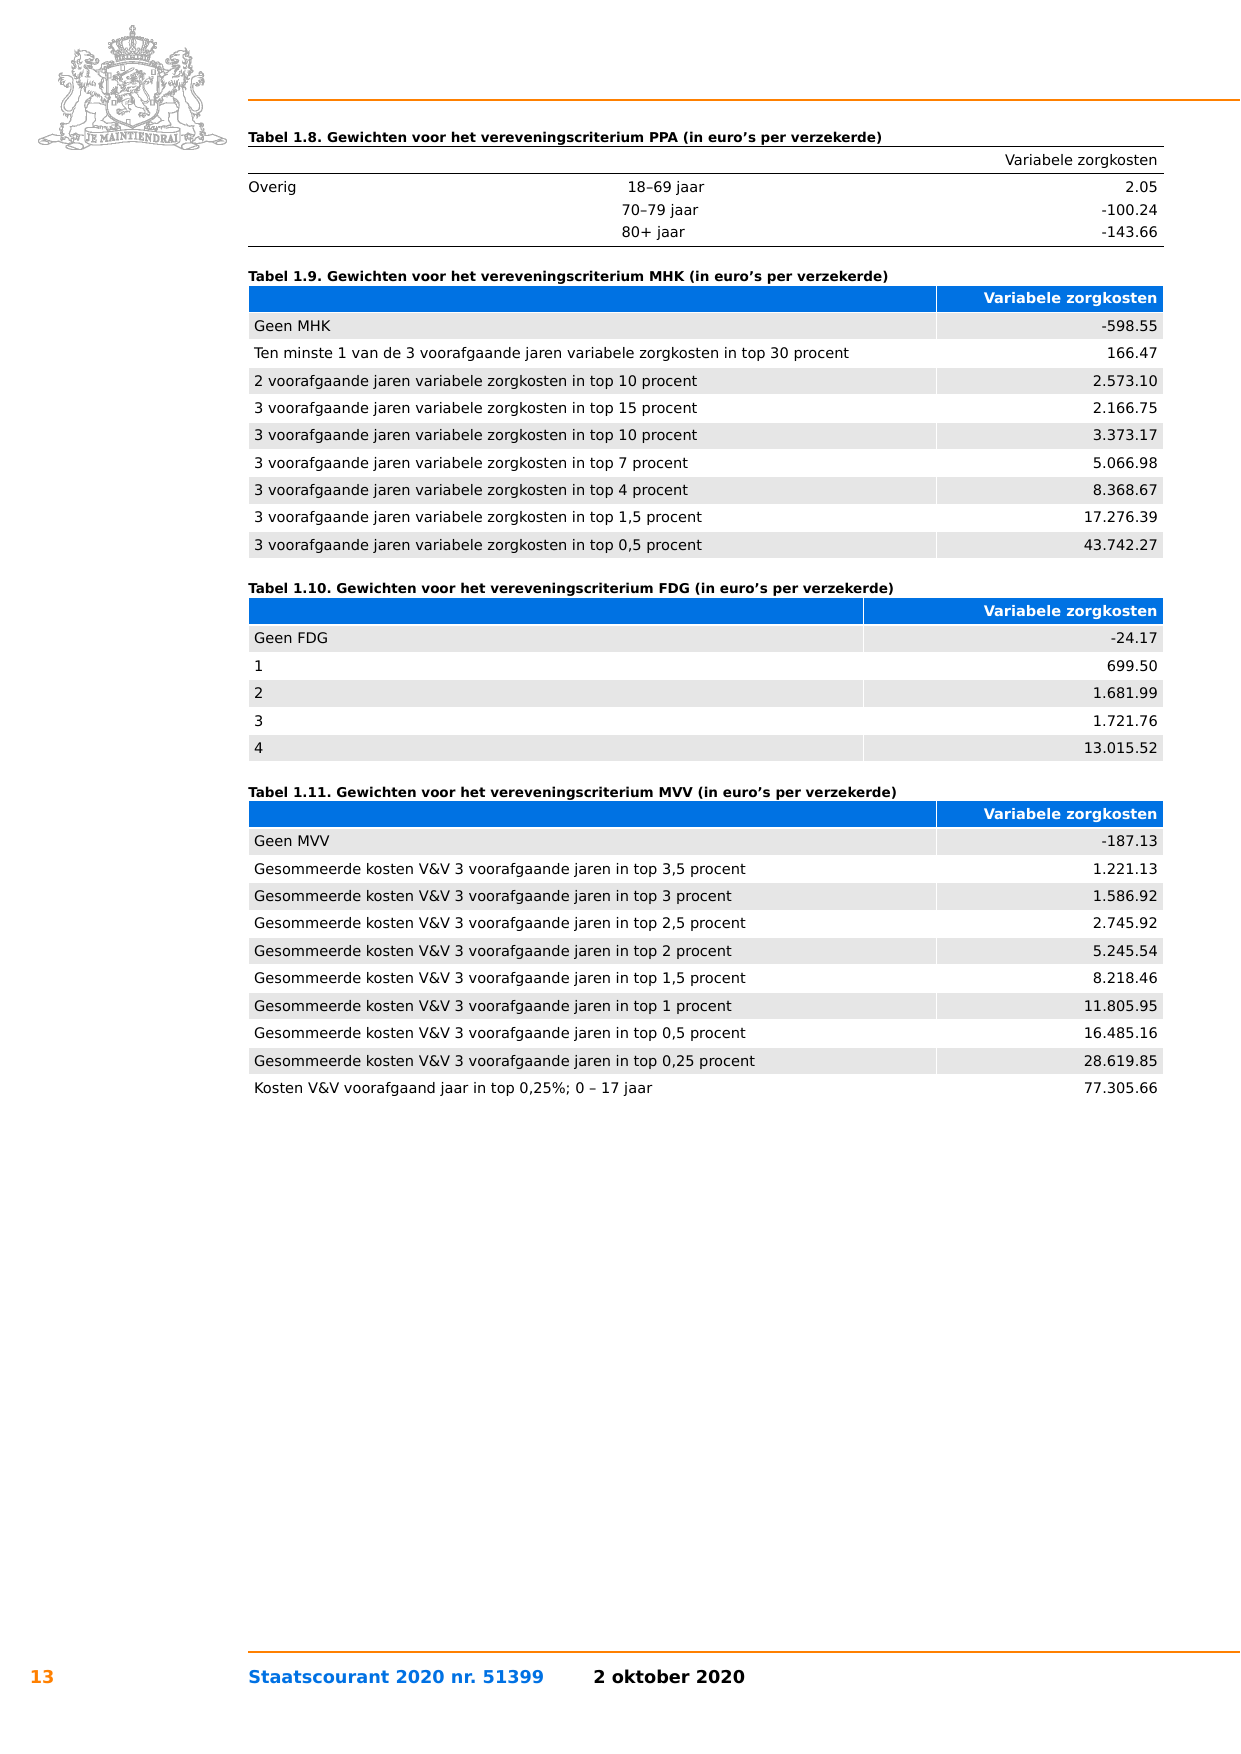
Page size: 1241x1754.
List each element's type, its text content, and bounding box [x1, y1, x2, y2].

table_cell 3 voorafgaande jaren variabele zorgkosten in top 4 procent [249, 477, 936, 504]
table_cell Geen MVV [249, 829, 936, 855]
table_cell 3 voorafgaande jaren variabele zorgkosten in top 10 procent [249, 423, 936, 449]
table_cell Kosten V&V voorafgaand jaar in top 0,25%; 0 – 17 jaar [249, 1075, 936, 1101]
table_cell 13.015.52 [864, 735, 1163, 761]
table_cell 1.681.99 [864, 680, 1163, 707]
table_cell Gesommeerde kosten V&V 3 voorafgaande jaren in top 1 procent [249, 993, 936, 1019]
table_cell 18–69 jaar [621, 174, 864, 200]
table_cell 3 [249, 708, 863, 734]
table_cell Gesommeerde kosten V&V 3 voorafgaande jaren in top 0,5 procent [249, 1020, 936, 1047]
table_cell 43.742.27 [937, 532, 1163, 558]
table_cell 5.066.98 [937, 450, 1163, 476]
table_cell -187.13 [937, 829, 1163, 855]
table_cell 1.721.76 [864, 708, 1163, 734]
table_cell Gesommeerde kosten V&V 3 voorafgaande jaren in top 3 procent [249, 883, 936, 910]
table_cell -100.24 [864, 200, 1163, 223]
table_cell 17.276.39 [937, 505, 1163, 531]
table_cell 166.47 [937, 340, 1163, 367]
table_cell Ten minste 1 van de 3 voorafgaande jaren variabele zorgkosten in top 30 procent [249, 340, 936, 367]
table_cell Geen FDG [249, 626, 863, 652]
table_cell Gesommeerde kosten V&V 3 voorafgaande jaren in top 2,5 procent [249, 911, 936, 937]
table_cell 77.305.66 [937, 1075, 1163, 1101]
table_cell -143.66 [864, 223, 1163, 246]
table_cell 2 voorafgaande jaren variabele zorgkosten in top 10 procent [249, 368, 936, 394]
table_header Tabel 1.8. Gewichten voor het vereveningscriterium PPA (in euro’s per verzekerde) [248, 130, 1163, 146]
table_cell Gesommeerde kosten V&V 3 voorafgaande jaren in top 2 procent [249, 938, 936, 964]
table_header Tabel 1.9. Gewichten voor het vereveningscriterium MHK (in euro’s per verzekerde) [248, 269, 1163, 284]
table_cell 70–79 jaar [621, 200, 864, 223]
table_cell Overig [248, 174, 621, 246]
table_cell Gesommeerde kosten V&V 3 voorafgaande jaren in top 0,25 procent [249, 1048, 936, 1074]
table_cell 2.166.75 [937, 395, 1163, 421]
table_cell 699.50 [864, 653, 1163, 679]
table_cell 1.221.13 [937, 856, 1163, 882]
table_cell [249, 598, 863, 624]
table_header Tabel 1.11. Gewichten voor het vereveningscriterium MVV (in euro’s per verzekerde) [248, 784, 1163, 800]
table_cell 80+ jaar [621, 223, 864, 246]
table_cell Variabele zorgkosten [937, 801, 1163, 827]
table_cell 1.586.92 [937, 883, 1163, 910]
table_cell -598.55 [937, 313, 1163, 339]
table_cell Variabele zorgkosten [864, 147, 1163, 173]
table_cell Geen MHK [249, 313, 936, 339]
table_cell 8.368.67 [937, 477, 1163, 504]
table_cell 4 [249, 735, 863, 761]
table_cell [621, 147, 864, 173]
table_cell 2.573.10 [937, 368, 1163, 394]
table_cell [249, 801, 936, 827]
table_cell 1 [249, 653, 863, 679]
table_cell 3 voorafgaande jaren variabele zorgkosten in top 7 procent [249, 450, 936, 476]
table_cell 11.805.95 [937, 993, 1163, 1019]
table_cell 16.485.16 [937, 1020, 1163, 1047]
table_cell 3 voorafgaande jaren variabele zorgkosten in top 1,5 procent [249, 505, 936, 531]
table_cell [249, 286, 936, 312]
table_cell 5.245.54 [937, 938, 1163, 964]
table_cell Gesommeerde kosten V&V 3 voorafgaande jaren in top 1,5 procent [249, 966, 936, 992]
table_cell Gesommeerde kosten V&V 3 voorafgaande jaren in top 3,5 procent [249, 856, 936, 882]
picture [38, 25, 227, 150]
table_cell 2 [249, 680, 863, 707]
table_cell Variabele zorgkosten [864, 598, 1163, 624]
table_cell 2.05 [864, 174, 1163, 200]
table_cell -24.17 [864, 626, 1163, 652]
table_cell 8.218.46 [937, 966, 1163, 992]
table_cell 3 voorafgaande jaren variabele zorgkosten in top 15 procent [249, 395, 936, 421]
table_cell Variabele zorgkosten [937, 286, 1163, 312]
table_cell 3.373.17 [937, 423, 1163, 449]
table_cell 2.745.92 [937, 911, 1163, 937]
table_cell 3 voorafgaande jaren variabele zorgkosten in top 0,5 procent [249, 532, 936, 558]
table_cell [248, 147, 621, 173]
table_cell 28.619.85 [937, 1048, 1163, 1074]
table_header Tabel 1.10. Gewichten voor het vereveningscriterium FDG (in euro’s per verzekerde) [248, 581, 1163, 597]
